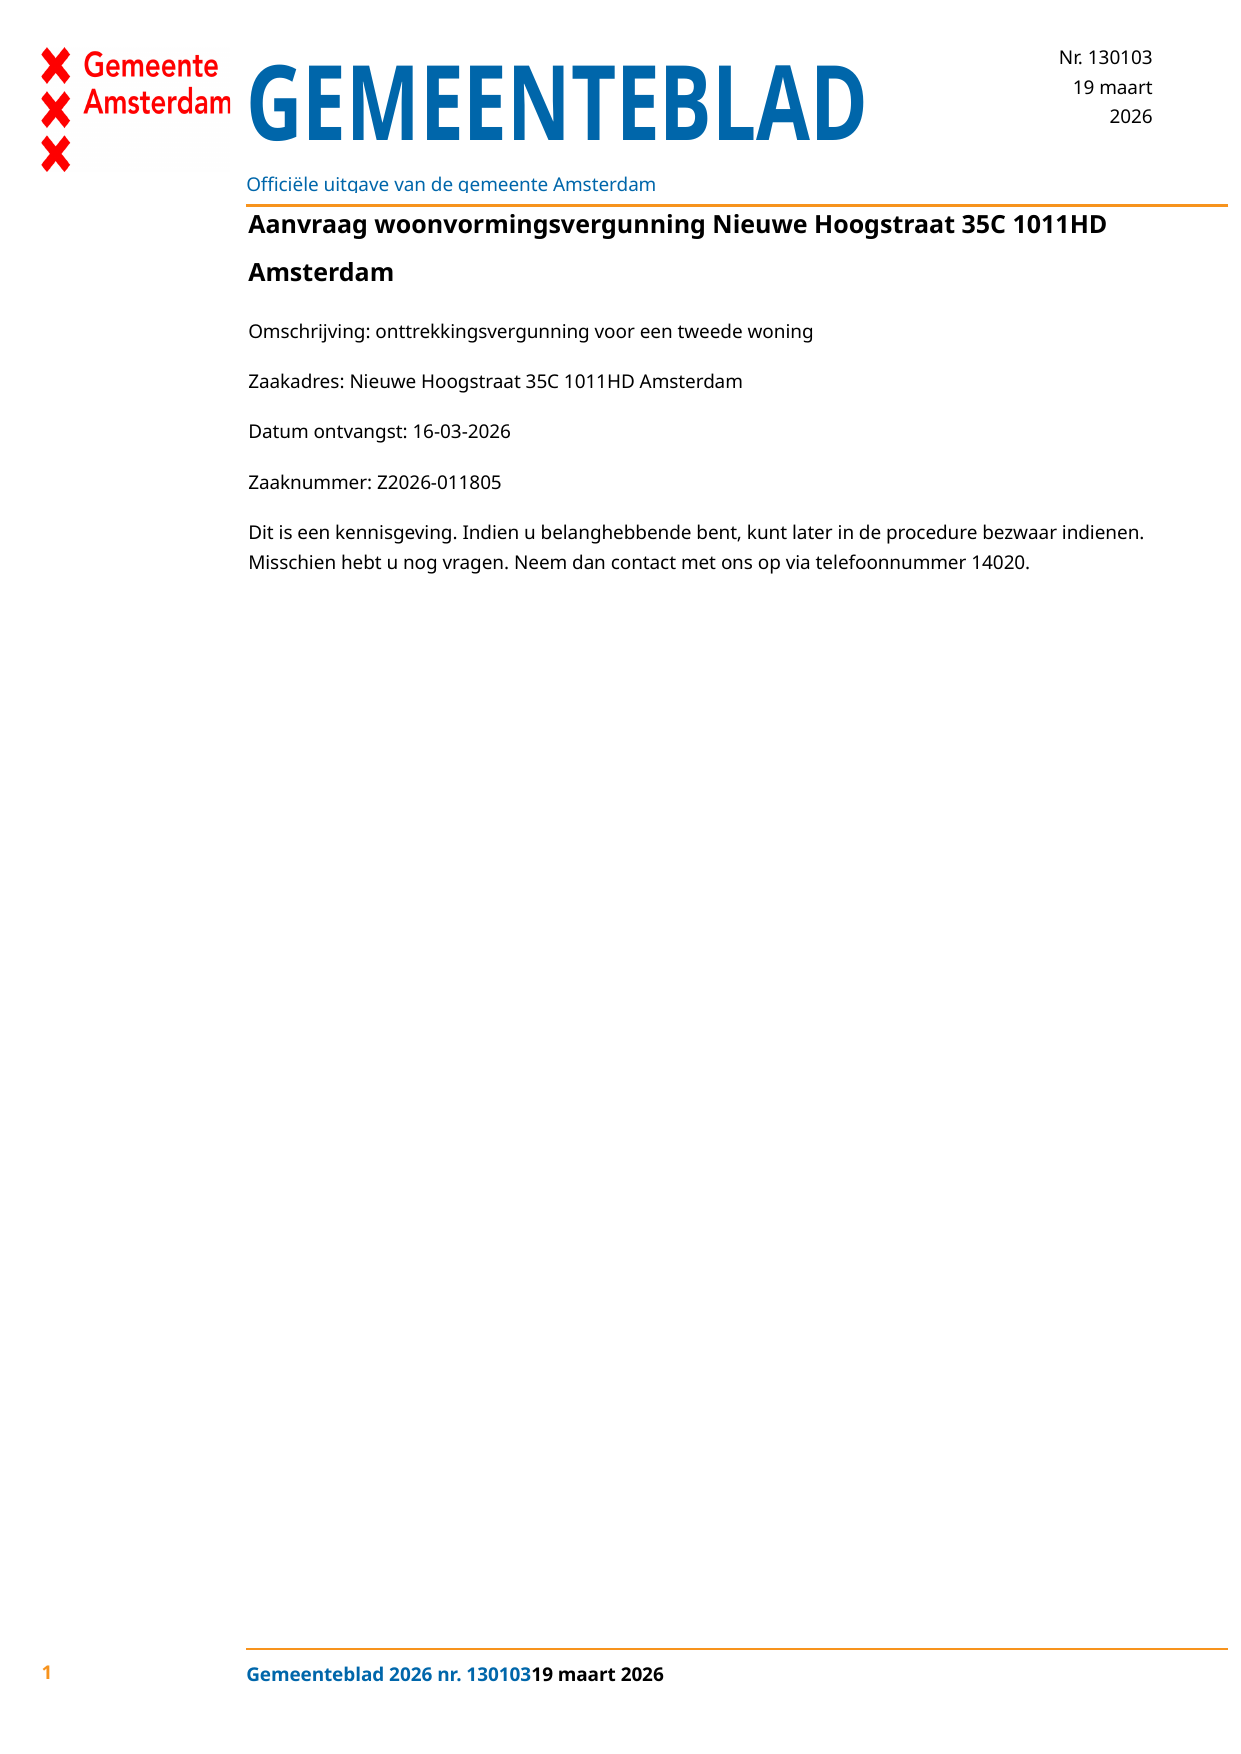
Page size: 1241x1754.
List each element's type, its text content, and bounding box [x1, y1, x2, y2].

text Zaakadres: Nieuwe Hoogstraat 35C 1011HD Amsterdam [248, 368, 1152, 394]
text Dit is een kennisgeving. Indien u belanghebbende bent, kunt later in de procedure bezwaar indienen. Misschien hebt u nog vragen. Neem dan contact met ons op via telefoonnummer 14020. [248, 519, 1152, 575]
picture [41, 47, 231, 172]
text Omschrijving: onttrekkingsvergunning voor een tweede woning [248, 318, 1152, 344]
text Zaaknummer: Z2026-011805 [248, 469, 1152, 495]
text Aanvraag woonvormingsvergunning Nieuwe Hoogstraat 35C 1011HD Amsterdam [248, 207, 1152, 288]
text Datum ontvangst: 16-03-2026 [248, 419, 1152, 444]
